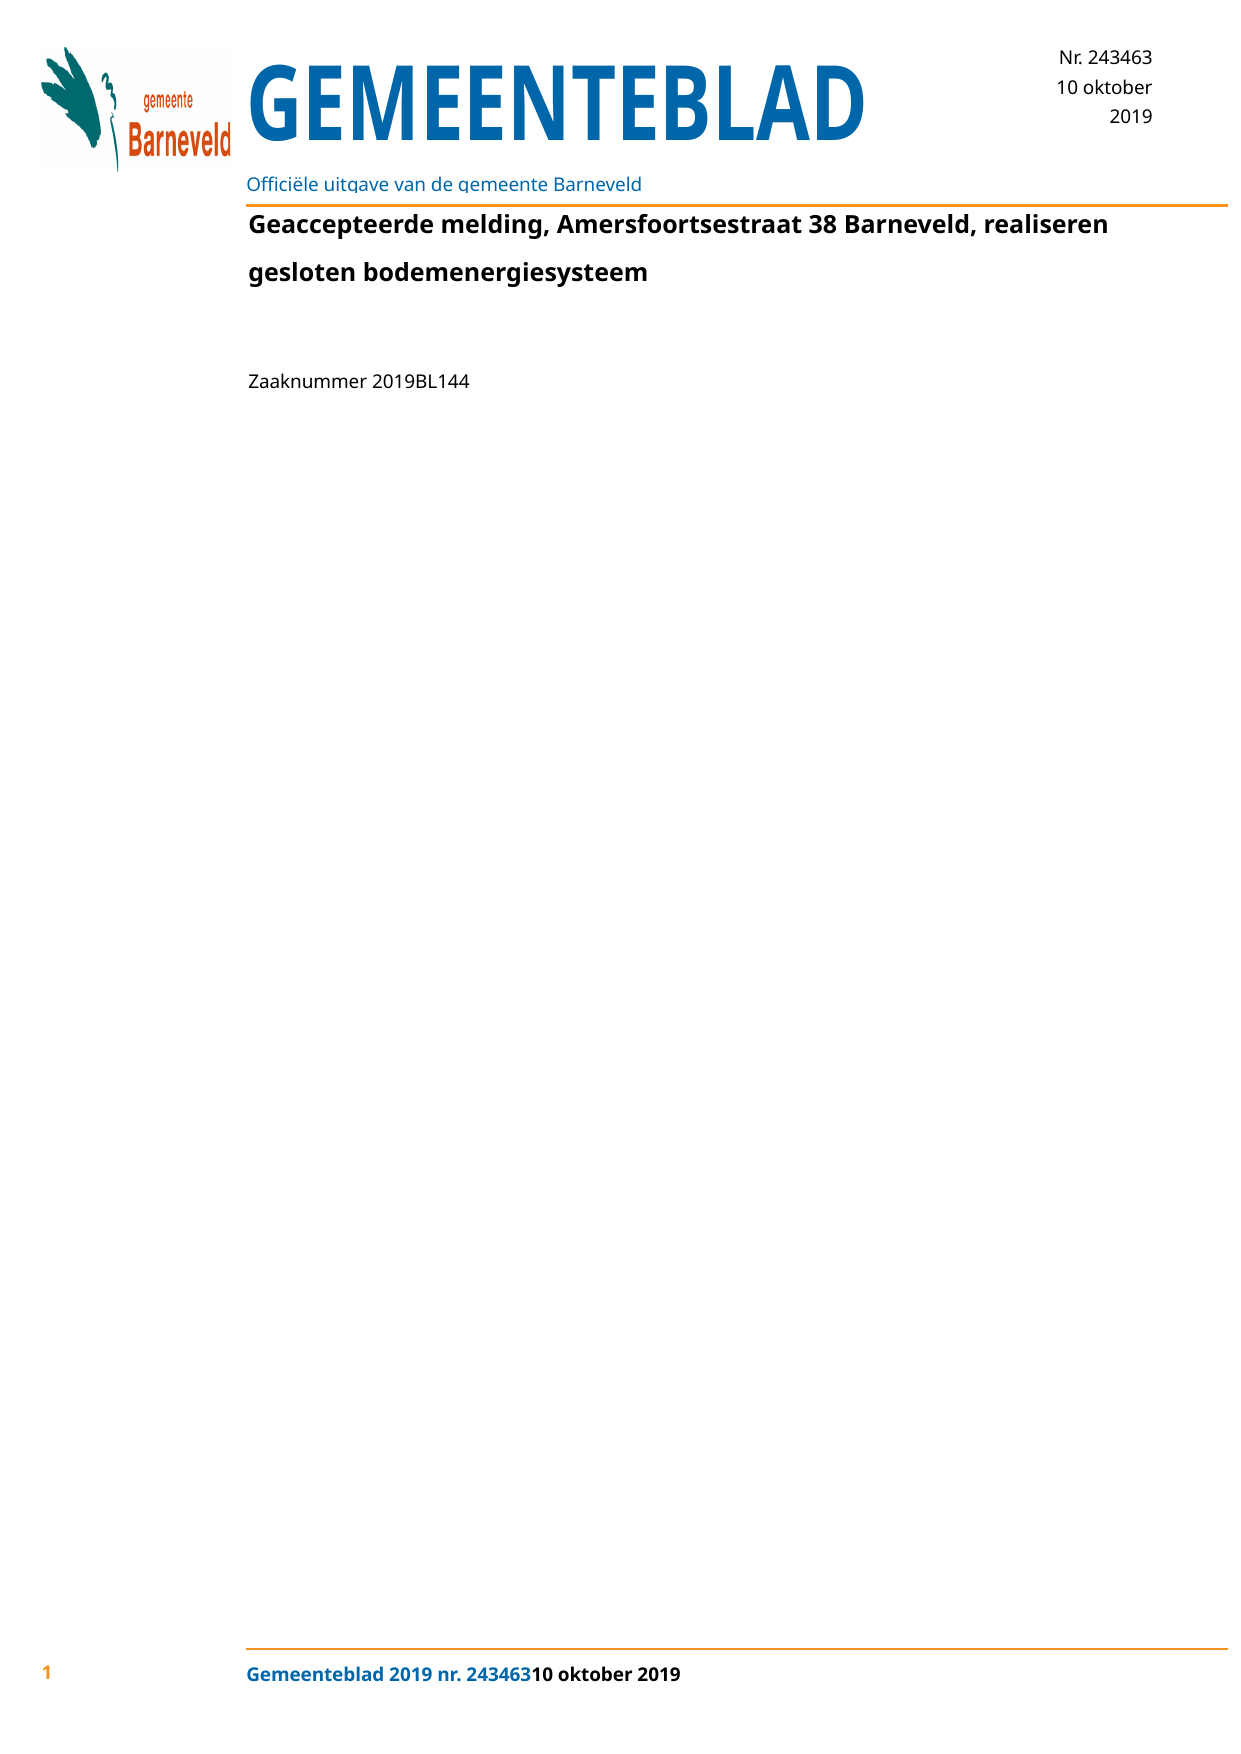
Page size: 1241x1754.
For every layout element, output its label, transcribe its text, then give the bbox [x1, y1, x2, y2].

text Zaaknummer 2019BL144 [248, 368, 1152, 394]
text Geaccepteerde melding, Amersfoortsestraat 38 Barneveld, realiseren gesloten bodemenergiesysteem [248, 207, 1152, 288]
picture [41, 47, 231, 172]
